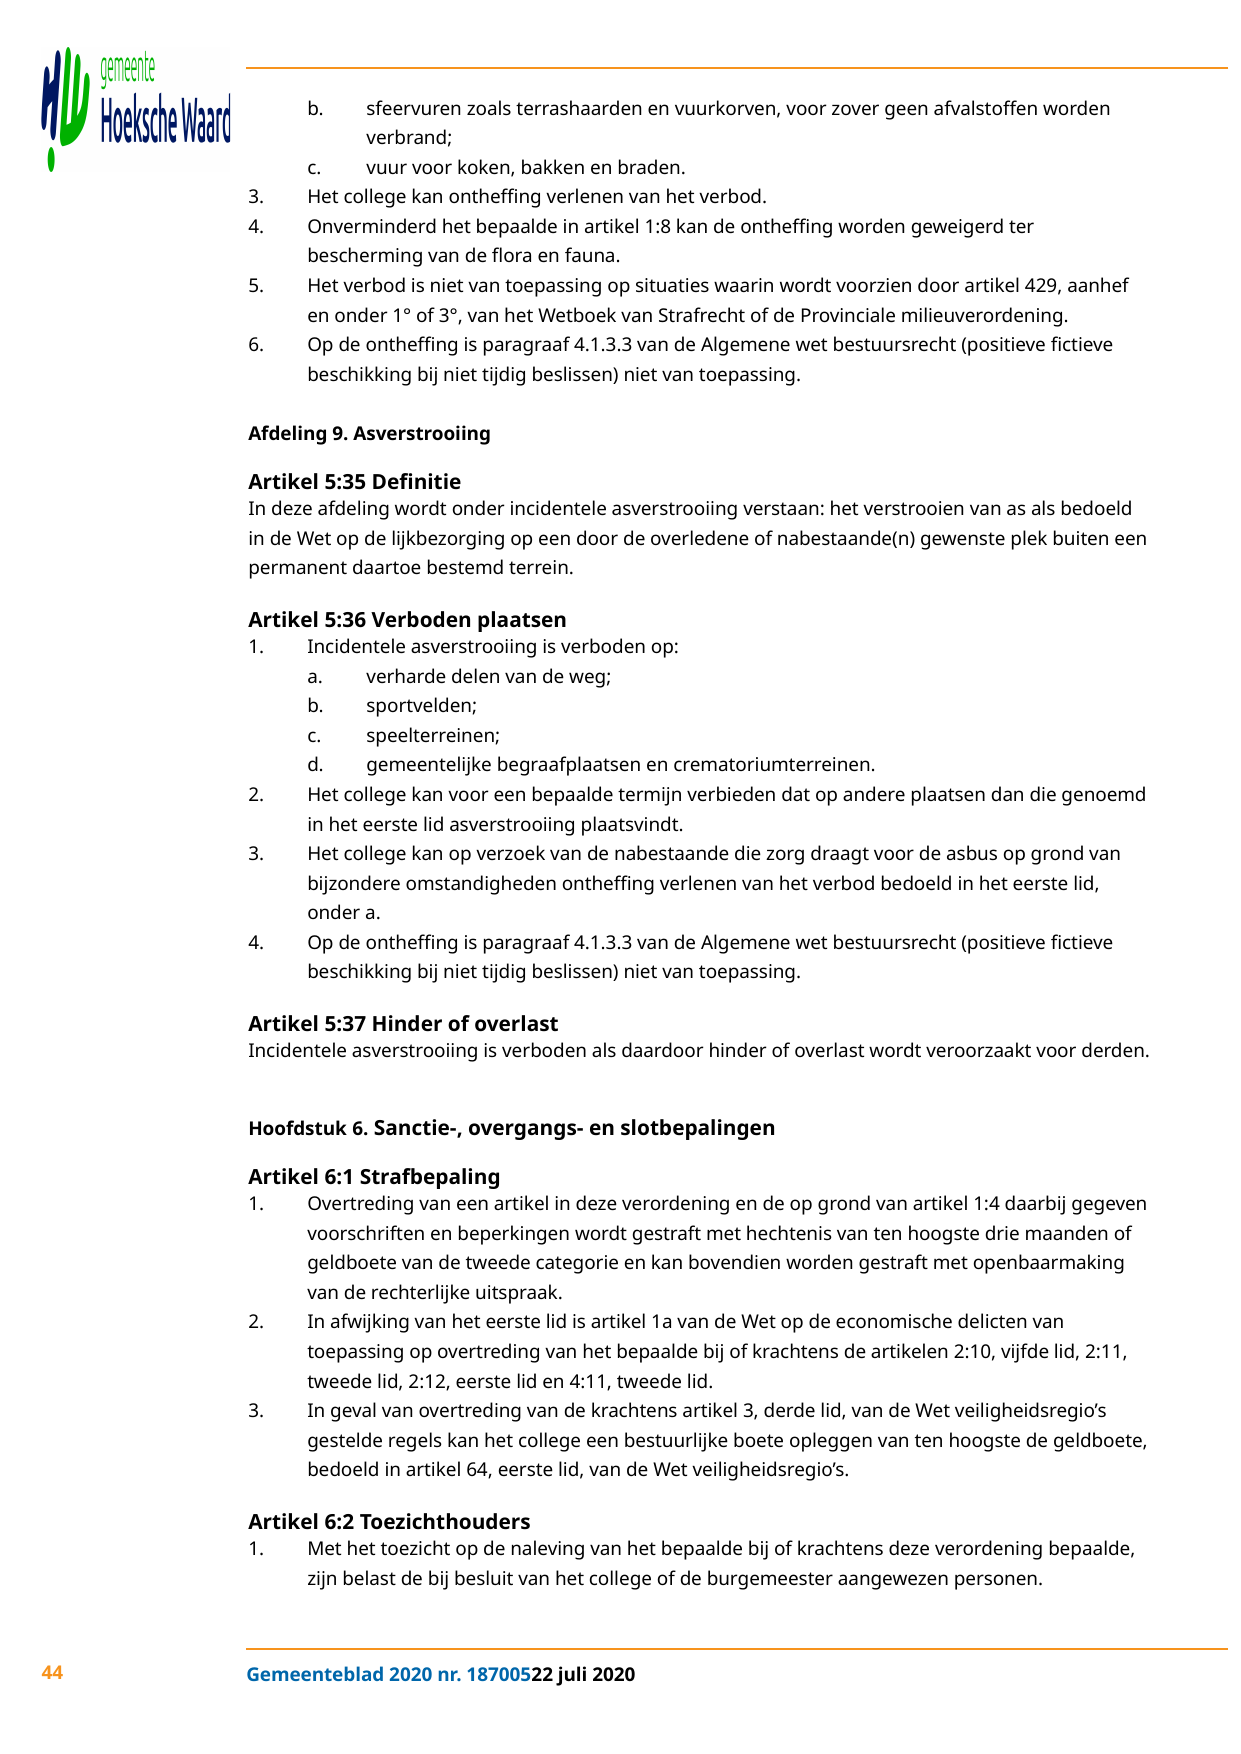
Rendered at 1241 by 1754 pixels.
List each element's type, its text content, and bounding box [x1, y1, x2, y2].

text Artikel 5:37 Hinder of overlast [248, 1009, 1152, 1037]
text Hoofdstuk 6. Sanctie-, overgangs- en slotbepalingen [248, 1113, 1152, 1141]
text Incidentele asverstrooiing is verboden als daardoor hinder of overlast wordt veroorzaakt voor derden. [248, 1037, 1152, 1063]
list Op de ontheffing is paragraaf 4.1.3.3 van de Algemene wet bestuursrecht (positieve fictieve beschikking bij niet tijdig beslissen) niet van toepassing. [248, 331, 1152, 387]
list Onverminderd het bepaalde in artikel 1:8 kan de ontheffing worden geweigerd ter bescherming van de flora en fauna. [248, 213, 1152, 268]
list Op de ontheffing is paragraaf 4.1.3.3 van de Algemene wet bestuursrecht (positieve fictieve beschikking bij niet tijdig beslissen) niet van toepassing. [248, 929, 1152, 984]
list verharde delen van de weg; [307, 663, 1152, 688]
list sfeervuren zoals terrashaarden en vuurkorven, voor zover geen afvalstoffen worden verbrand; [307, 95, 1152, 150]
list gemeentelijke begraafplaatsen en crematoriumterreinen. [307, 752, 1152, 777]
list In geval van overtreding van de krachtens artikel 3, derde lid, van de Wet veiligheidsregio’s gestelde regels kan het college een bestuurlijke boete opleggen van ten hoogste de geldboete, bedoeld in artikel 64, eerste lid, van de Wet veiligheidsregio’s. [248, 1397, 1152, 1482]
list Incidentele asverstrooiing is verboden op: [248, 633, 1152, 659]
list Het college kan ontheffing verlenen van het verbod. [248, 183, 1152, 209]
list Met het toezicht op de naleving van het bepaalde bij of krachtens deze verordening bepaalde, zijn belast de bij besluit van het college of de burgemeester aangewezen personen. [248, 1536, 1152, 1591]
text Artikel 6:1 Strafbepaling [248, 1162, 1152, 1190]
list Overtreding van een artikel in deze verordening en de op grond van artikel 1:4 daarbij gegeven voorschriften en beperkingen wordt gestraft met hechtenis van ten hoogste drie maanden of geldboete van de tweede categorie en kan bovendien worden gestraft met openbaarmaking van de rechterlijke uitspraak. [248, 1190, 1152, 1305]
text Artikel 6:2 Toezichthouders [248, 1507, 1152, 1536]
list sportvelden; [307, 692, 1152, 718]
text Artikel 5:35 Definitie [248, 467, 1152, 495]
text Afdeling 9. Asverstrooiing [248, 420, 1152, 446]
list vuur voor koken, bakken en braden. [307, 154, 1152, 180]
list Het college kan voor een bepaalde termijn verbieden dat op andere plaatsen dan die genoemd in het eerste lid asverstrooiing plaatsvindt. [248, 781, 1152, 836]
text Artikel 5:36 Verboden plaatsen [248, 605, 1152, 633]
list Het verbod is niet van toepassing op situaties waarin wordt voorzien door artikel 429, aanhef en onder 1° of 3°, van het Wetboek van Strafrecht of de Provinciale milieuverordening. [248, 272, 1152, 328]
picture [41, 47, 231, 172]
list Het college kan op verzoek van de nabestaande die zorg draagt voor de asbus op grond van bijzondere omstandigheden ontheffing verlenen van het verbod bedoeld in het eerste lid, onder a. [248, 840, 1152, 925]
list In afwijking van het eerste lid is artikel 1a van de Wet op de economische delicten van toepassing op overtreding van het bepaalde bij of krachtens de artikelen 2:10, vijfde lid, 2:11, tweede lid, 2:12, eerste lid en 4:11, tweede lid. [248, 1309, 1152, 1394]
list speelterreinen; [307, 722, 1152, 748]
text In deze afdeling wordt onder incidentele asverstrooiing verstaan: het verstrooien van as als bedoeld in de Wet op de lijkbezorging op een door de overledene of nabestaande(n) gewenste plek buiten een permanent daartoe bestemd terrein. [248, 495, 1152, 580]
